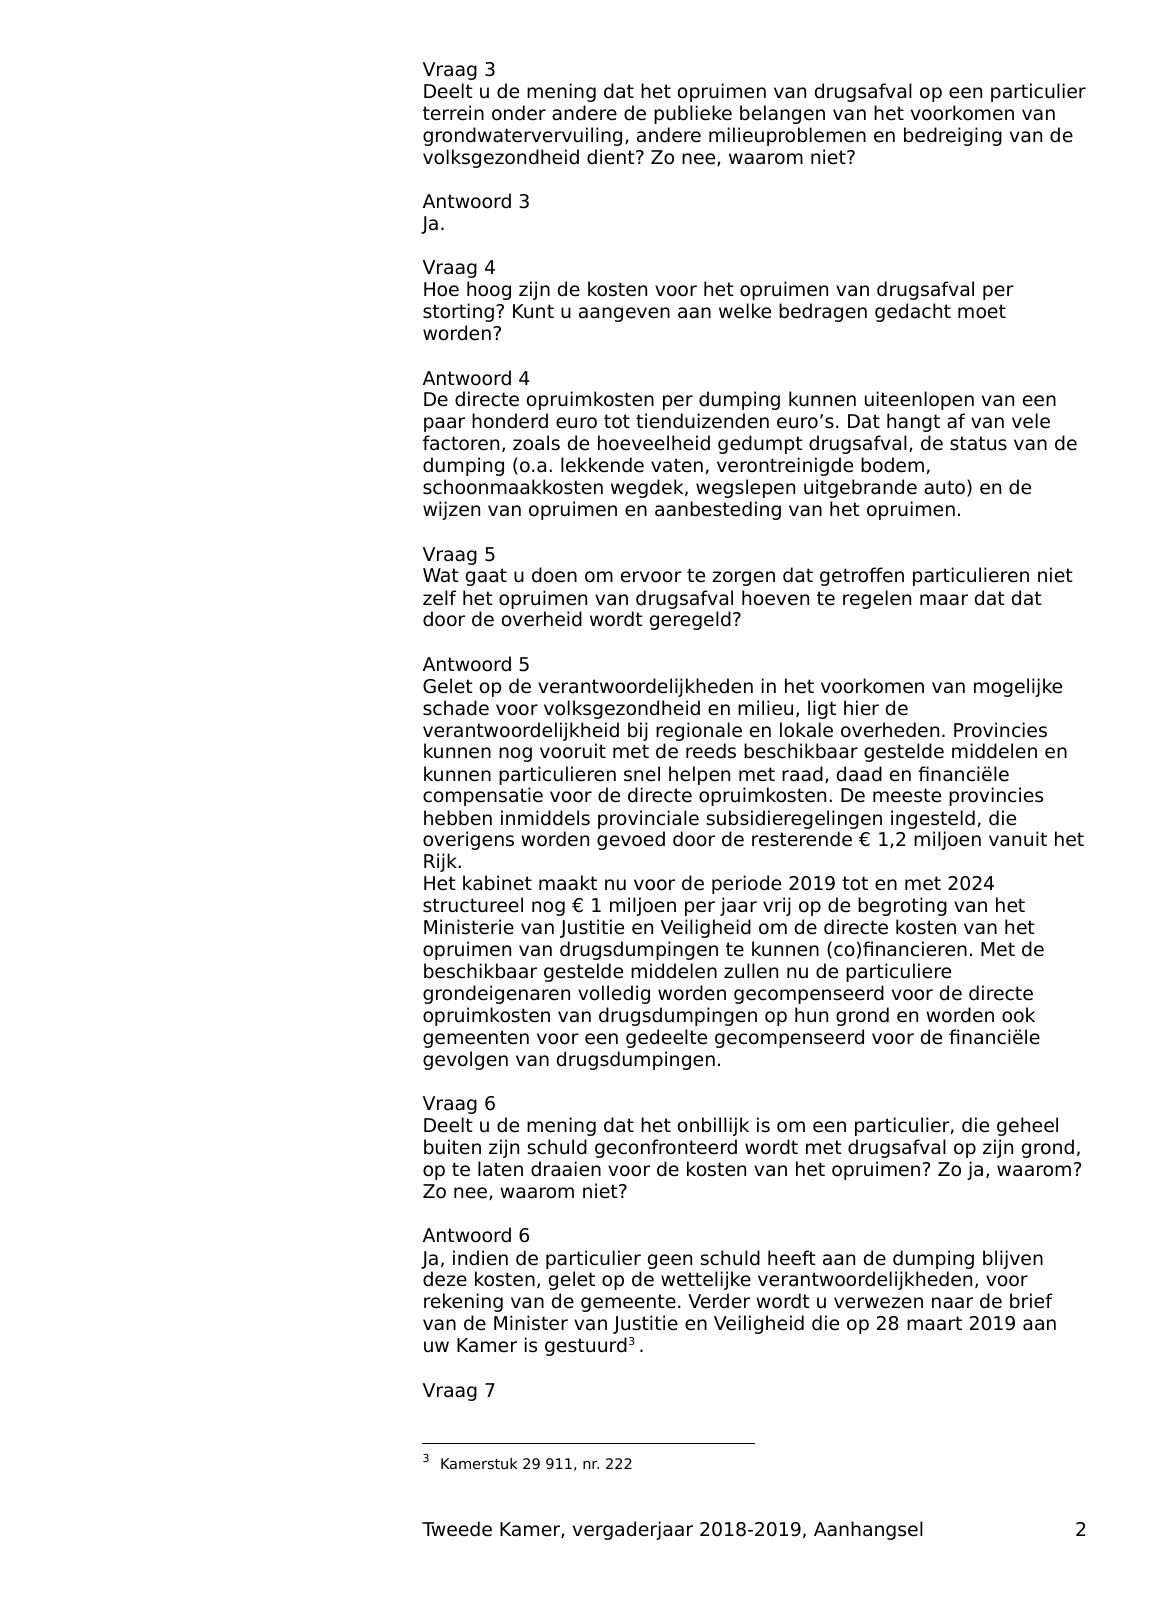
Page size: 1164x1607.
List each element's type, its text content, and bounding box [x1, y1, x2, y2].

text Deelt u de mening dat het onbillijk is om een particulier, die geheel buiten zijn schuld geconfronteerd wordt met drugsafval op zijn grond, op te laten draaien voor de kosten van het opruimen? Zo ja, waarom? Zo nee, waarom niet? [422, 1115, 1087, 1203]
text Vraag 4 [422, 257, 1087, 279]
text Antwoord 5 [422, 653, 1087, 676]
text Antwoord 4 [422, 367, 1087, 389]
text Vraag 5 [422, 543, 1087, 565]
text Ja. [422, 213, 1087, 235]
text Gelet op de verantwoordelijkheden in het voorkomen van mogelijke schade voor volksgezondheid en milieu, ligt hier de verantwoordelijkheid bij regionale en lokale overheden. Provincies kunnen nog vooruit met de reeds beschikbaar gestelde middelen en kunnen particulieren snel helpen met raad, daad en financiële compensatie voor de directe opruimkosten. De meeste provincies hebben inmiddels provinciale subsidieregelingen ingesteld, die overigens worden gevoed door de resterende € 1,2 miljoen vanuit het Rijk. [422, 676, 1087, 873]
text Ja, indien de particulier geen schuld heeft aan de dumping blijven deze kosten, gelet op de wettelijke verantwoordelijkheden, voor rekening van de gemeente. Verder wordt u verwezen naar de brief van de Minister van Justitie en Veiligheid die op 28 maart 2019 aan uw Kamer is gestuurd. [422, 1247, 1087, 1357]
text Kamerstuk 29 911, nr. 222 [422, 1452, 1087, 1474]
text Antwoord 3 [422, 191, 1087, 213]
text Vraag 3 [422, 59, 1087, 81]
text Het kabinet maakt nu voor de periode 2019 tot en met 2024 structureel nog € 1 miljoen per jaar vrij op de begroting van het Ministerie van Justitie en Veiligheid om de directe kosten van het opruimen van drugsdumpingen te kunnen (co)financieren. Met de beschikbaar gestelde middelen zullen nu de particuliere grondeigenaren volledig worden gecompenseerd voor de directe opruimkosten van drugsdumpingen op hun grond en worden ook gemeenten voor een gedeelte gecompenseerd voor de financiële gevolgen van drugsdumpingen. [422, 873, 1087, 1071]
text Wat gaat u doen om ervoor te zorgen dat getroffen particulieren niet zelf het opruimen van drugsafval hoeven te regelen maar dat dat door de overheid wordt geregeld? [422, 565, 1087, 631]
text Vraag 7 [422, 1379, 1087, 1401]
text De directe opruimkosten per dumping kunnen uiteenlopen van een paar honderd euro tot tienduizenden euro’s. Dat hangt af van vele factoren, zoals de hoeveelheid gedumpt drugsafval, de status van de dumping (o.a. lekkende vaten, verontreinigde bodem, schoonmaakkosten wegdek, wegslepen uitgebrande auto) en de wijzen van opruimen en aanbesteding van het opruimen. [422, 389, 1087, 521]
text Antwoord 6 [422, 1225, 1087, 1247]
text Deelt u de mening dat het opruimen van drugsafval op een particulier terrein onder andere de publieke belangen van het voorkomen van grondwatervervuiling, andere milieuproblemen en bedreiging van de volksgezondheid dient? Zo nee, waarom niet? [422, 81, 1087, 169]
text Vraag 6 [422, 1093, 1087, 1115]
text Hoe hoog zijn de kosten voor het opruimen van drugsafval per storting? Kunt u aangeven aan welke bedragen gedacht moet worden? [422, 279, 1087, 345]
